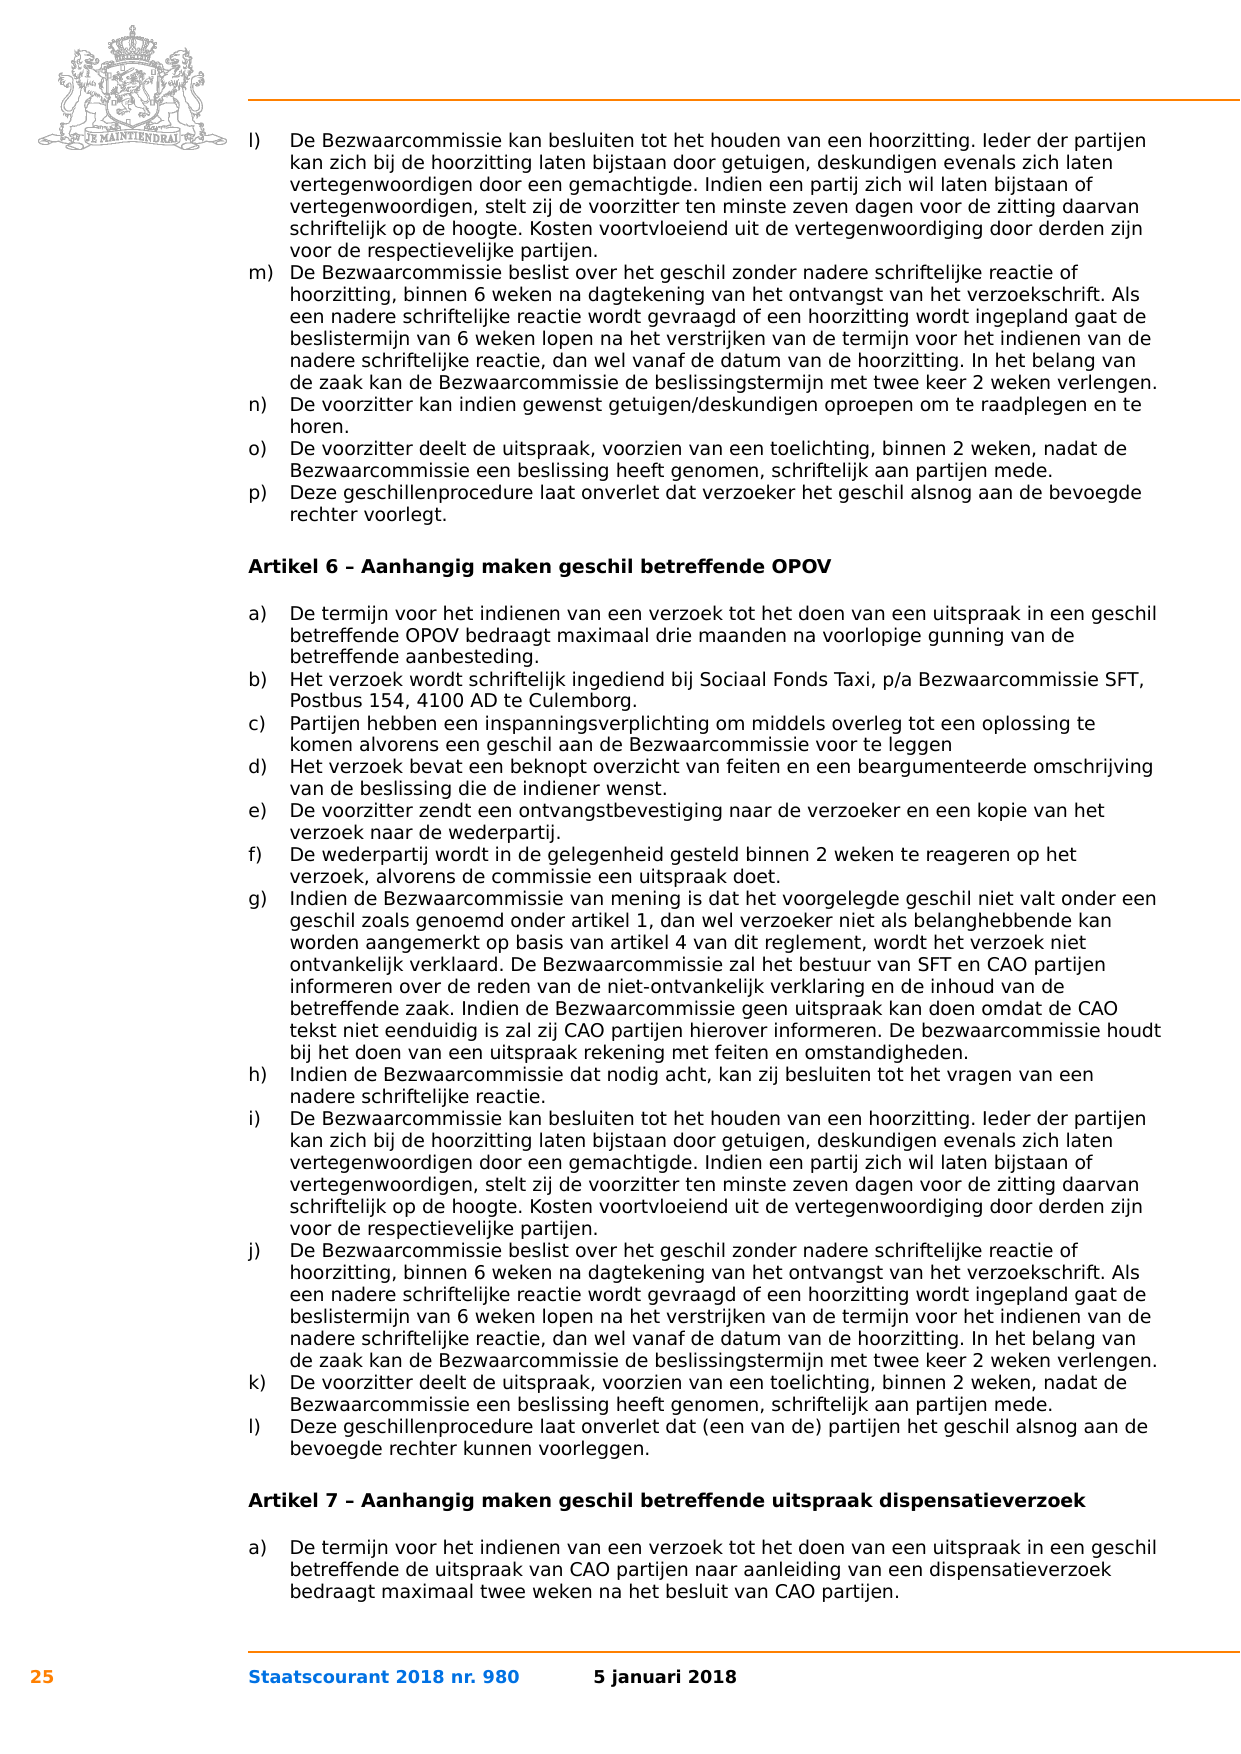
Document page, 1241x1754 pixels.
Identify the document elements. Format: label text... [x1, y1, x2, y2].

text c) Partijen hebben een inspanningsverplichting om middels overleg tot een oplossing te komen alvorens een geschil aan de Bezwaarcommissie voor te leggen [248, 712, 1163, 756]
text j) De Bezwaarcommissie beslist over het geschil zonder nadere schriftelijke reactie of hoorzitting, binnen 6 weken na dagtekening van het ontvangst van het verzoekschrift. Als een nadere schriftelijke reactie wordt gevraagd of een hoorzitting wordt ingepland gaat de beslistermijn van 6 weken lopen na het verstrijken van de termijn voor het indienen van de nadere schriftelijke reactie, dan wel vanaf de datum van de hoorzitting. In het belang van de zaak kan de Bezwaarcommissie de beslissingstermijn met twee keer 2 weken verlengen. [248, 1240, 1163, 1372]
text e) De voorzitter zendt een ontvangstbevestiging naar de verzoeker en een kopie van het verzoek naar de wederpartij. [248, 800, 1163, 844]
text l) De Bezwaarcommissie kan besluiten tot het houden van een hoorzitting. Ieder der partijen kan zich bij de hoorzitting laten bijstaan door getuigen, deskundigen evenals zich laten vertegenwoordigen door een gemachtigde. Indien een partij zich wil laten bijstaan of vertegenwoordigen, stelt zij de voorzitter ten minste zeven dagen voor de zitting daarvan schriftelijk op de hoogte. Kosten voortvloeiend uit de vertegenwoordiging door derden zijn voor de respectievelijke partijen. [248, 130, 1163, 262]
text n) De voorzitter kan indien gewenst getuigen/deskundigen oproepen om te raadplegen en te horen. [248, 394, 1163, 438]
subtitle Artikel 6 – Aanhangig maken geschil betreffende OPOV [248, 556, 1163, 577]
text o) De voorzitter deelt de uitspraak, voorzien van een toelichting, binnen 2 weken, nadat de Bezwaarcommissie een beslissing heeft genomen, schriftelijk aan partijen mede. [248, 438, 1163, 482]
text d) Het verzoek bevat een beknopt overzicht van feiten en een beargumenteerde omschrijving van de beslissing die de indiener wenst. [248, 756, 1163, 800]
text m) De Bezwaarcommissie beslist over het geschil zonder nadere schriftelijke reactie of hoorzitting, binnen 6 weken na dagtekening van het ontvangst van het verzoekschrift. Als een nadere schriftelijke reactie wordt gevraagd of een hoorzitting wordt ingepland gaat de beslistermijn van 6 weken lopen na het verstrijken van de termijn voor het indienen van de nadere schriftelijke reactie, dan wel vanaf de datum van de hoorzitting. In het belang van de zaak kan de Bezwaarcommissie de beslissingstermijn met twee keer 2 weken verlengen. [248, 262, 1163, 394]
text l) Deze geschillenprocedure laat onverlet dat (een van de) partijen het geschil alsnog aan de bevoegde rechter kunnen voorleggen. [248, 1416, 1163, 1460]
text b) Het verzoek wordt schriftelijk ingediend bij Sociaal Fonds Taxi, p/a Bezwaarcommissie SFT, Postbus 154, 4100 AD te Culemborg. [248, 668, 1163, 712]
text f) De wederpartij wordt in de gelegenheid gesteld binnen 2 weken te reageren op het verzoek, alvorens de commissie een uitspraak doet. [248, 844, 1163, 888]
text i) De Bezwaarcommissie kan besluiten tot het houden van een hoorzitting. Ieder der partijen kan zich bij de hoorzitting laten bijstaan door getuigen, deskundigen evenals zich laten vertegenwoordigen door een gemachtigde. Indien een partij zich wil laten bijstaan of vertegenwoordigen, stelt zij de voorzitter ten minste zeven dagen voor de zitting daarvan schriftelijk op de hoogte. Kosten voortvloeiend uit de vertegenwoordiging door derden zijn voor de respectievelijke partijen. [248, 1108, 1163, 1240]
text p) Deze geschillenprocedure laat onverlet dat verzoeker het geschil alsnog aan de bevoegde rechter voorlegt. [248, 482, 1163, 526]
text a) De termijn voor het indienen van een verzoek tot het doen van een uitspraak in een geschil betreffende de uitspraak van CAO partijen naar aanleiding van een dispensatieverzoek bedraagt maximaal twee weken na het besluit van CAO partijen. [248, 1537, 1163, 1603]
subtitle Artikel 7 – Aanhangig maken geschil betreffende uitspraak dispensatieverzoek [248, 1490, 1163, 1512]
text g) Indien de Bezwaarcommissie van mening is dat het voorgelegde geschil niet valt onder een geschil zoals genoemd onder artikel 1, dan wel verzoeker niet als belanghebbende kan worden aangemerkt op basis van artikel 4 van dit reglement, wordt het verzoek niet ontvankelijk verklaard. De Bezwaarcommissie zal het bestuur van SFT en CAO partijen informeren over de reden van de niet-ontvankelijk verklaring en de inhoud van de betreffende zaak. Indien de Bezwaarcommissie geen uitspraak kan doen omdat de CAO tekst niet eenduidig is zal zij CAO partijen hierover informeren. De bezwaarcommissie houdt bij het doen van een uitspraak rekening met feiten en omstandigheden. [248, 888, 1163, 1064]
picture [38, 25, 227, 150]
text a) De termijn voor het indienen van een verzoek tot het doen van een uitspraak in een geschil betreffende OPOV bedraagt maximaal drie maanden na voorlopige gunning van de betreffende aanbesteding. [248, 602, 1163, 668]
text k) De voorzitter deelt de uitspraak, voorzien van een toelichting, binnen 2 weken, nadat de Bezwaarcommissie een beslissing heeft genomen, schriftelijk aan partijen mede. [248, 1372, 1163, 1416]
text h) Indien de Bezwaarcommissie dat nodig acht, kan zij besluiten tot het vragen van een nadere schriftelijke reactie. [248, 1064, 1163, 1108]
